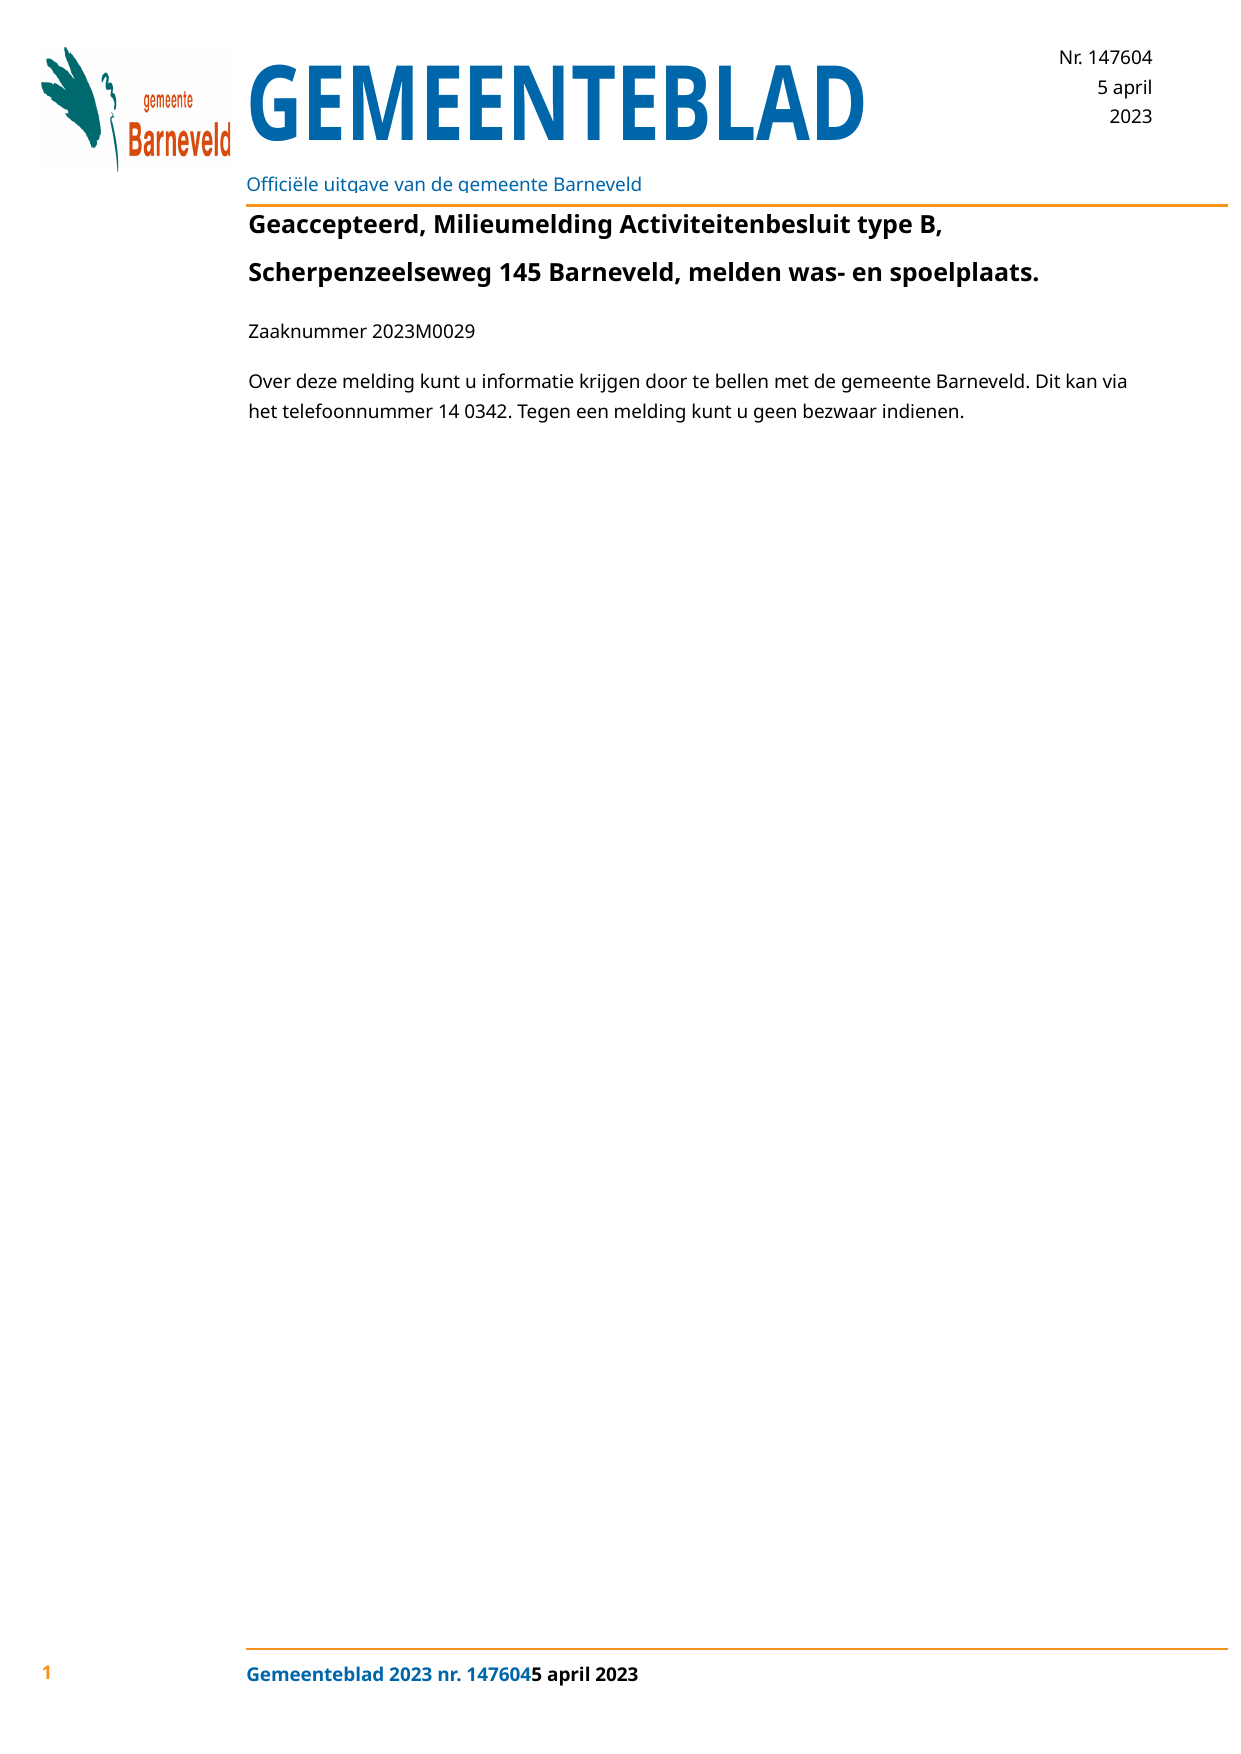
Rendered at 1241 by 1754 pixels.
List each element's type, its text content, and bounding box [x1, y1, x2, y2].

picture [41, 47, 231, 172]
text Geaccepteerd, Milieumelding Activiteitenbesluit type B, Scherpenzeelseweg 145 Barneveld, melden was- en spoelplaats. [248, 207, 1152, 288]
text Zaaknummer 2023M0029 [248, 318, 1152, 344]
text Over deze melding kunt u informatie krijgen door te bellen met de gemeente Barneveld. Dit kan via het telefoonnummer 14 0342. Tegen een melding kunt u geen bezwaar indienen. [248, 368, 1152, 424]
